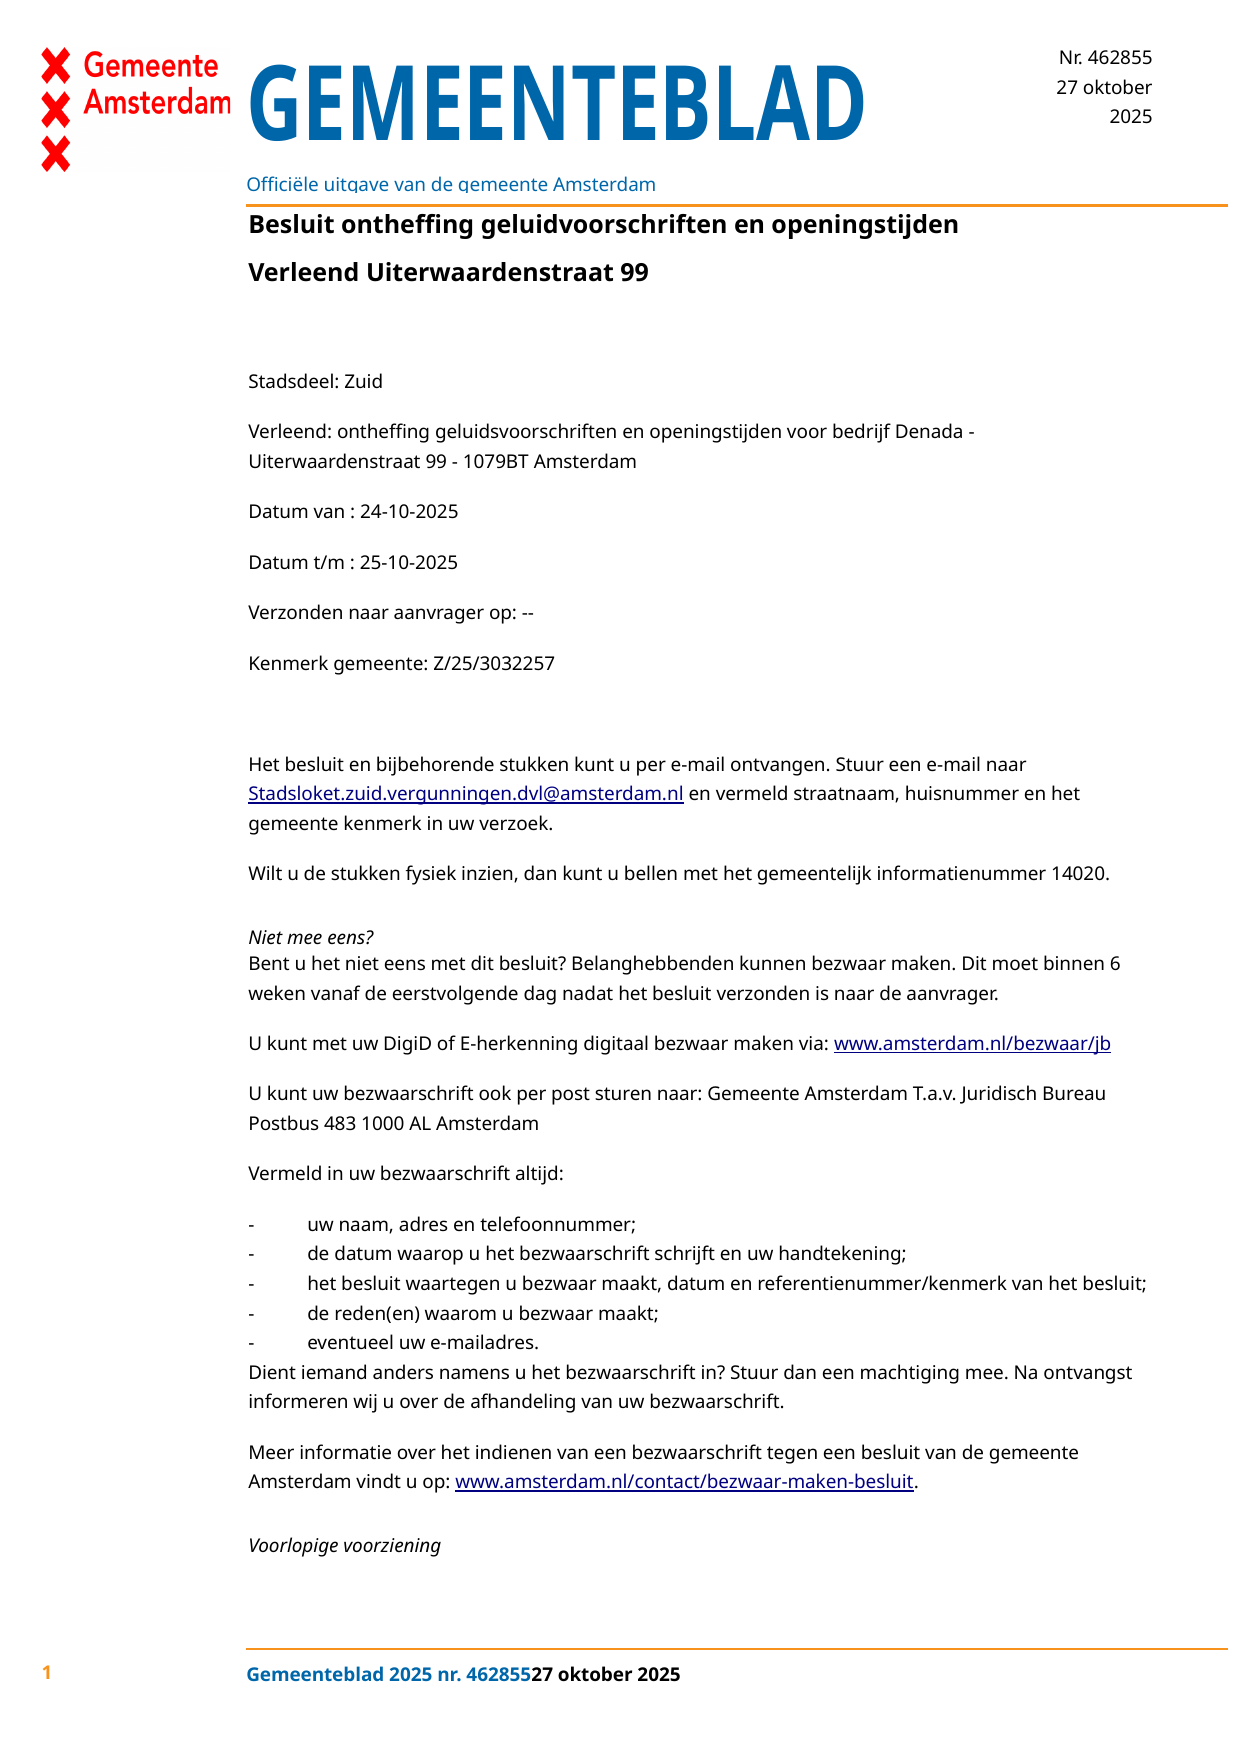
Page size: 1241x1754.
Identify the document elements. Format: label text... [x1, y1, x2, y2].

text Voorlopige voorziening [248, 1532, 1152, 1558]
text Meer informatie over het indienen van een bezwaarschrift tegen een besluit van de gemeente Amsterdam vindt u op: www.amsterdam.nl/contact/bezwaar-maken-besluit. [248, 1439, 1152, 1494]
list het besluit waartegen u bezwaar maakt, datum en referentienummer/kenmerk van het besluit; [248, 1270, 1152, 1296]
text U kunt uw bezwaarschrift ook per post sturen naar: Gemeente Amsterdam T.a.v. Juridisch Bureau Postbus 483 1000 AL Amsterdam [248, 1081, 1152, 1136]
text Verzonden naar aanvrager op: -- [248, 599, 1152, 625]
text Niet mee eens? [248, 924, 1152, 950]
text Kenmerk gemeente: Z/25/3032257 [248, 650, 1152, 676]
text Datum t/m : 25-10-2025 [248, 549, 1152, 575]
list eventueel uw e-mailadres. [248, 1329, 1152, 1355]
text Dient iemand anders namens u het bezwaarschrift in? Stuur dan een machtiging mee. Na ontvangst informeren wij u over de afhandeling van uw bezwaarschrift. [248, 1359, 1152, 1414]
text U kunt met uw DigiD of E-herkenning digitaal bezwaar maken via: www.amsterdam.nl/bezwaar/jb [248, 1030, 1152, 1056]
text Datum van : 24-10-2025 [248, 499, 1152, 524]
text Wilt u de stukken fysiek inzien, dan kunt u bellen met het gemeentelijk informatienummer 14020. [248, 860, 1152, 886]
list uw naam, adres en telefoonnummer; [248, 1211, 1152, 1237]
list de reden(en) waarom u bezwaar maakt; [248, 1300, 1152, 1325]
text Verleend: ontheffing geluidsvoorschriften en openingstijden voor bedrijf Denada - Uiterwaardenstraat 99 - 1079BT Amsterdam [248, 419, 1152, 474]
text Bent u het niet eens met dit besluit? Belanghebbenden kunnen bezwaar maken. Dit moet binnen 6 weken vanaf de eerstvolgende dag nadat het besluit verzonden is naar de aanvrager. [248, 950, 1152, 1005]
list de datum waarop u het bezwaarschrift schrijft en uw handtekening; [248, 1241, 1152, 1266]
text Besluit ontheffing geluidvoorschriften en openingstijden Verleend Uiterwaardenstraat 99 [248, 207, 1152, 288]
text Vermeld in uw bezwaarschrift altijd: [248, 1161, 1152, 1186]
text Het besluit en bijbehorende stukken kunt u per e-mail ontvangen. Stuur een e-mail naar Stadsloket.zuid.vergunningen.dvl@amsterdam.nl en vermeld straatnaam, huisnummer en het gemeente kenmerk in uw verzoek. [248, 751, 1152, 836]
text Stadsdeel: Zuid [248, 368, 1152, 394]
picture [41, 47, 231, 172]
